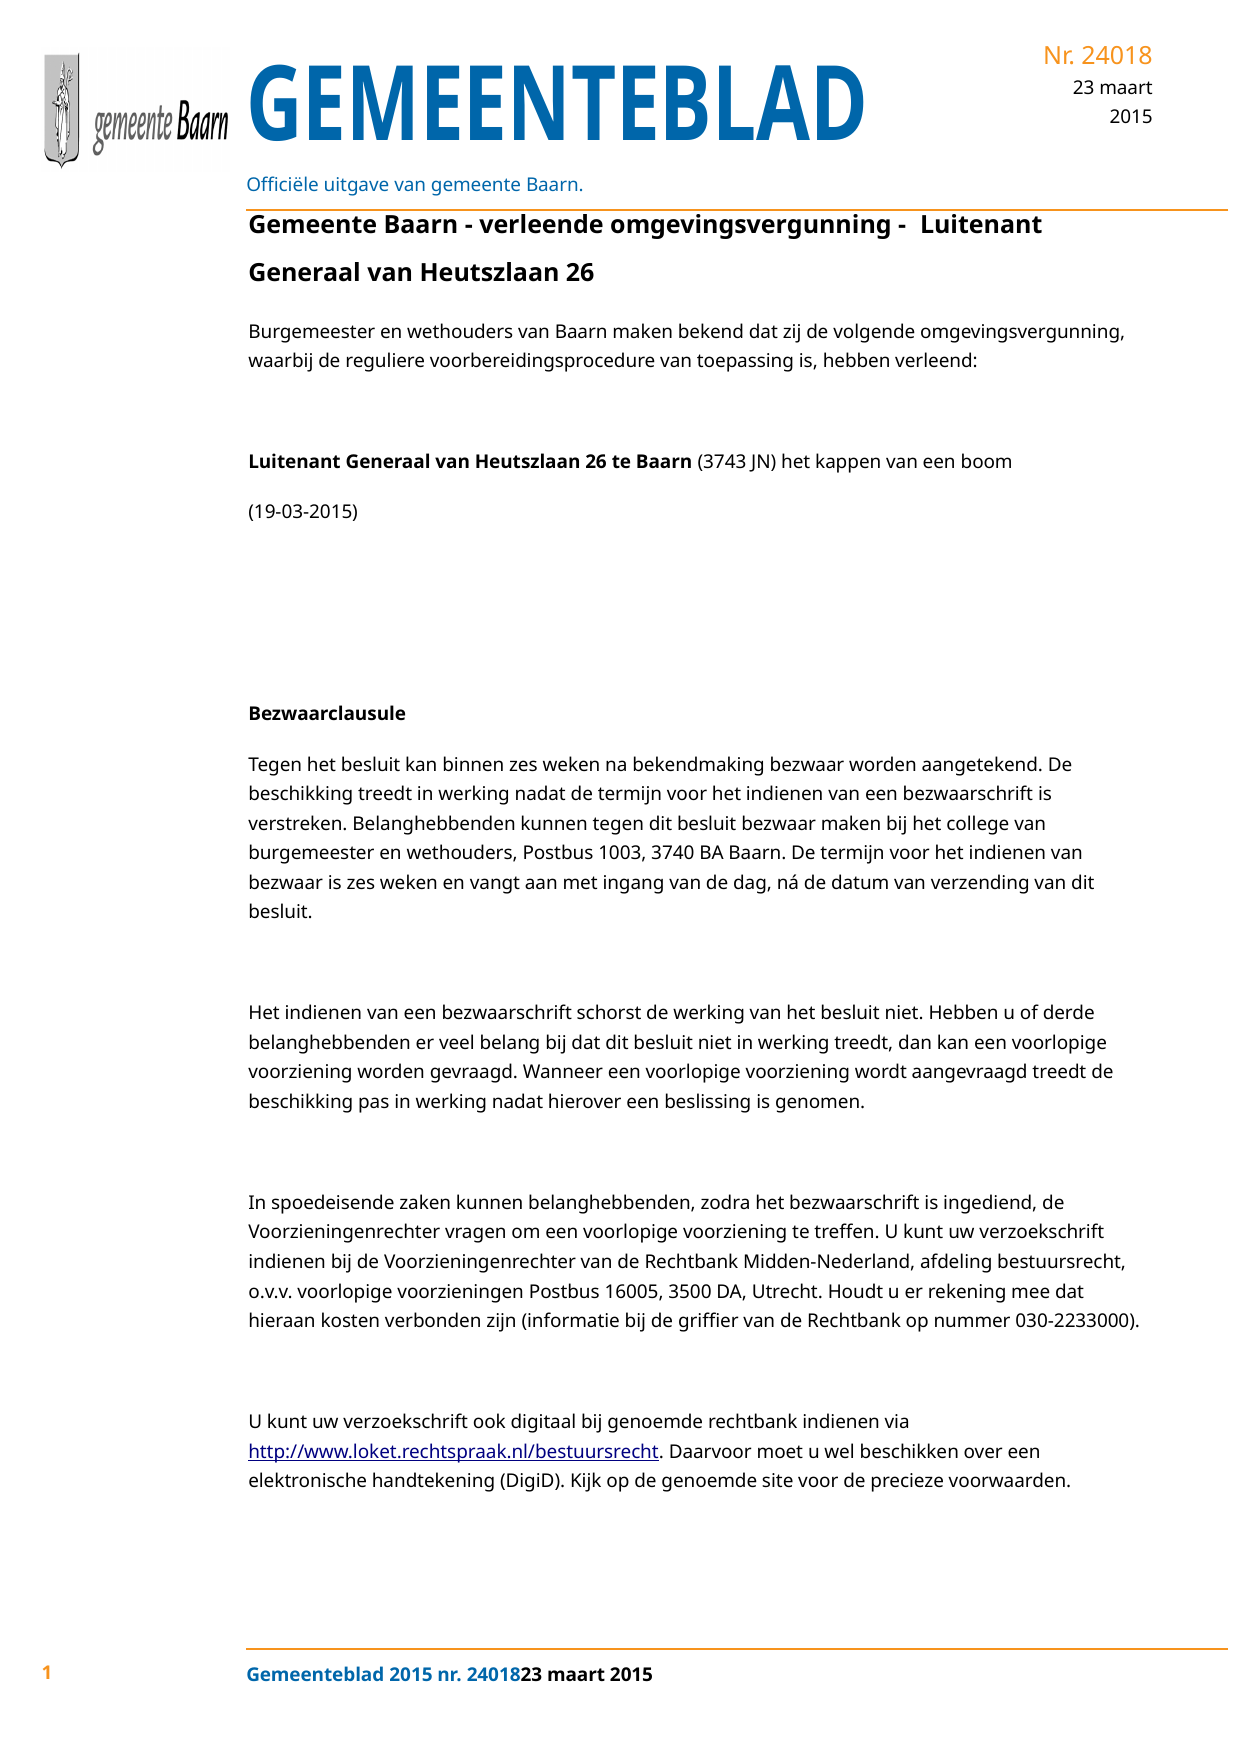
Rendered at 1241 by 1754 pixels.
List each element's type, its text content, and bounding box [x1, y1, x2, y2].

text U kunt uw verzoekschrift ook digitaal bij genoemde rechtbank indienen via http://www.loket.rechtspraak.nl/bestuursrecht. Daarvoor moet u wel beschikken over een elektronische handtekening (DigiD). Kijk op de genoemde site voor de precieze voorwaarden. [248, 1408, 1152, 1493]
text In spoedeisende zaken kunnen belanghebbenden, zodra het bezwaarschrift is ingediend, de Voorzieningenrechter vragen om een voorlopige voorziening te treffen. U kunt uw verzoekschrift indienen bij de Voorzieningenrechter van de Rechtbank Midden-Nederland, afdeling bestuursrecht, o.v.v. voorlopige voorzieningen Postbus 16005, 3500 DA, Utrecht. Houdt u er rekening mee dat hieraan kosten verbonden zijn (informatie bij de griffier van de Rechtbank op nummer 030-2233000). [248, 1189, 1152, 1333]
text Burgemeester en wethouders van Baarn maken bekend dat zij de volgende omgevingsvergunning, waarbij de reguliere voorbereidingsprocedure van toepassing is, hebben verleend: [248, 318, 1152, 373]
text Het indienen van een bezwaarschrift schorst de werking van het besluit niet. Hebben u of derde belanghebbenden er veel belang bij dat dit besluit niet in werking treedt, dan kan een voorlopige voorziening worden gevraagd. Wanneer een voorlopige voorziening wordt aangevraagd treedt de beschikking pas in werking nadat hierover een beslissing is genomen. [248, 999, 1152, 1114]
text Luitenant Generaal van Heutszlaan 26 te Baarn (3743 JN) het kappen van een boom [248, 448, 1152, 474]
text Gemeente Baarn - verleende omgevingsvergunning - Luitenant Generaal van Heutszlaan 26 [248, 211, 1152, 288]
text Tegen het besluit kan binnen zes weken na bekendmaking bezwaar worden aangetekend. De beschikking treedt in werking nadat de termijn voor het indienen van een bezwaarschrift is verstreken. Belanghebbenden kunnen tegen dit besluit bezwaar maken bij het college van burgemeester en wethouders, Postbus 1003, 3740 BA Baarn. De termijn voor het indienen van bezwaar is zes weken en vangt aan met ingang van de dag, ná de datum van verzending van dit besluit. [248, 751, 1152, 924]
text Bezwaarclausule [248, 700, 1152, 726]
picture [41, 47, 231, 172]
text (19-03-2015) [248, 499, 1152, 524]
